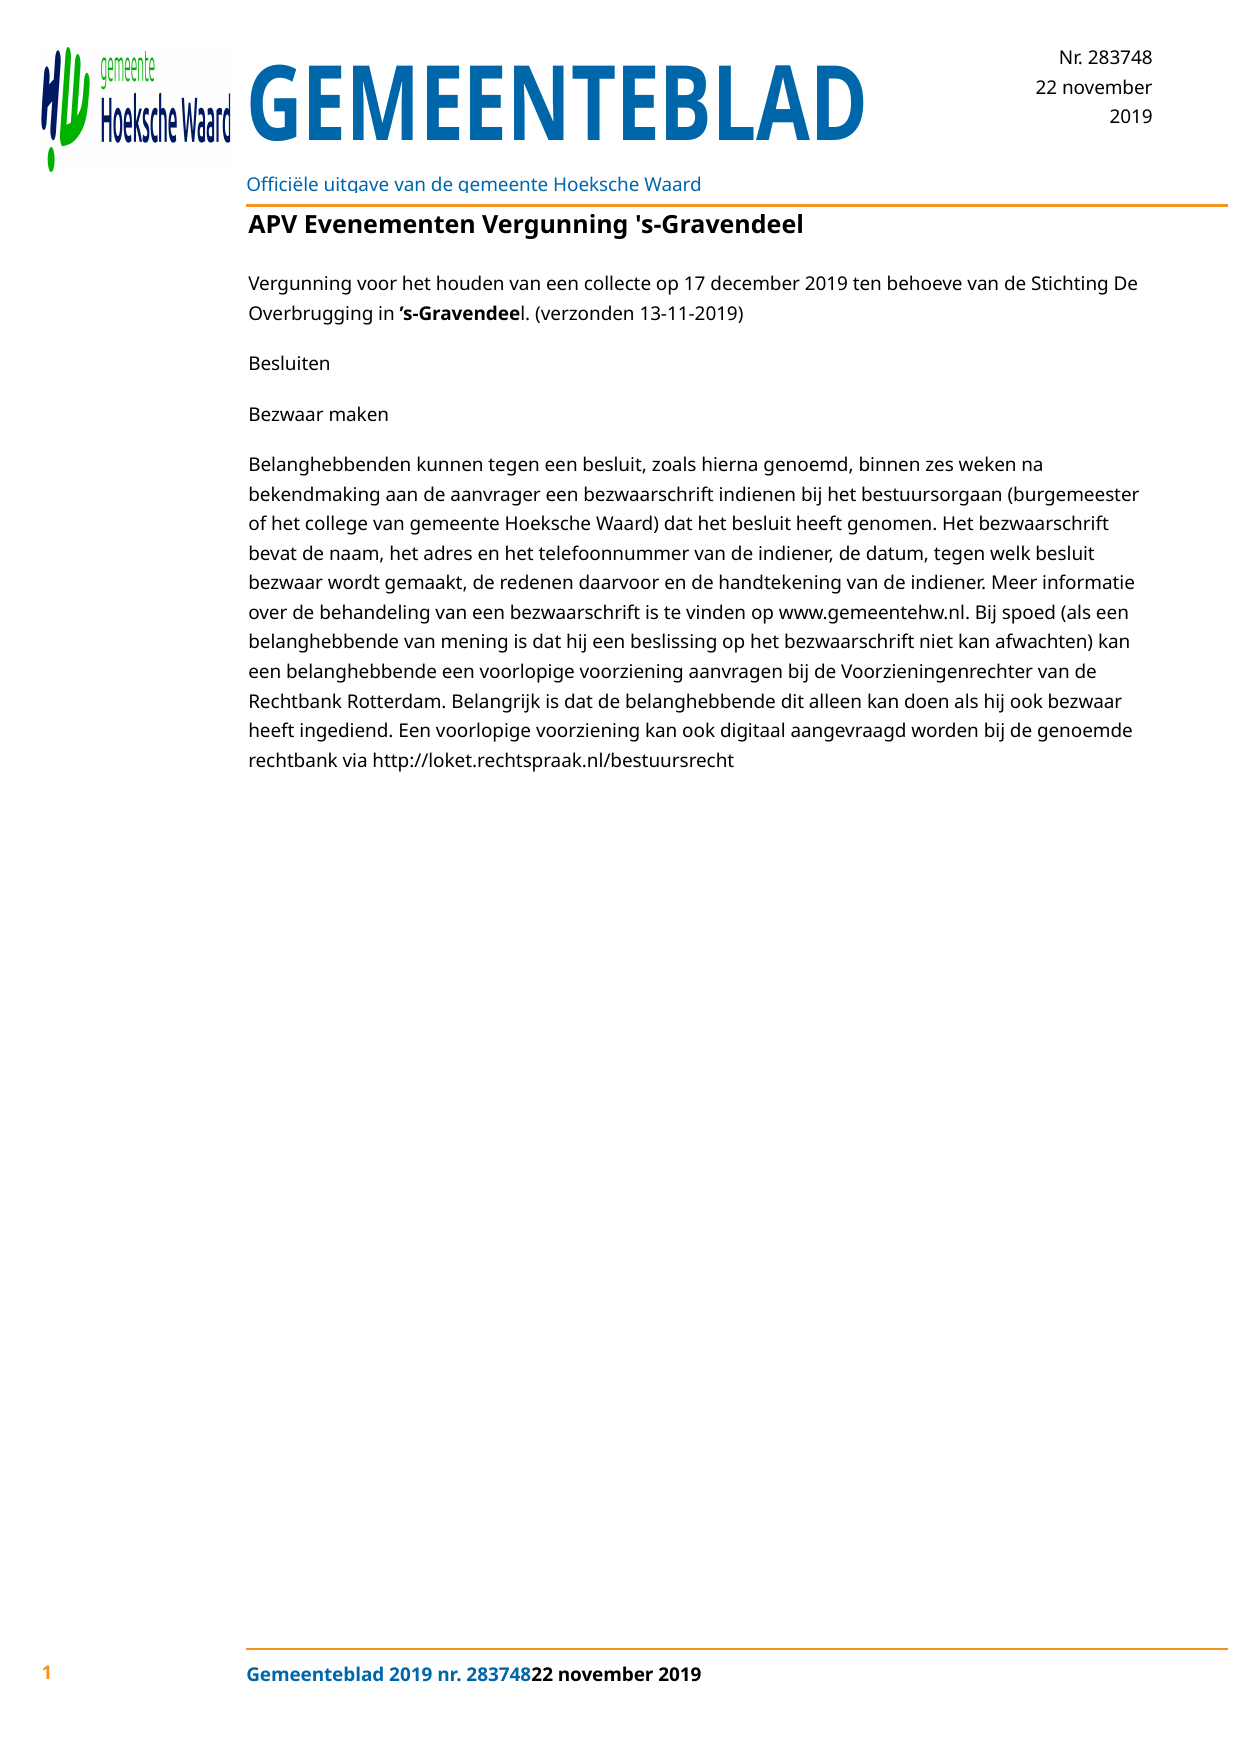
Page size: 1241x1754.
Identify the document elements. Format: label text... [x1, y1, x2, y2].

picture [41, 47, 231, 172]
text Besluiten [248, 350, 1152, 376]
text Vergunning voor het houden van een collecte op 17 december 2019 ten behoeve van de Stichting De Overbrugging in ’s-Gravendeel. (verzonden 13-11-2019) [248, 270, 1152, 326]
text Bezwaar maken [248, 401, 1152, 426]
text Belanghebbenden kunnen tegen een besluit, zoals hierna genoemd, binnen zes weken na bekendmaking aan de aanvrager een bezwaarschrift indienen bij het bestuursorgaan (burgemeester of het college van gemeente Hoeksche Waard) dat het besluit heeft genomen. Het bezwaarschrift bevat de naam, het adres en het telefoonnummer van de indiener, de datum, tegen welk besluit bezwaar wordt gemaakt, de redenen daarvoor en de handtekening van de indiener. Meer informatie over de behandeling van een bezwaarschrift is te vinden op www.gemeentehw.nl. Bij spoed (als een belanghebbende van mening is dat hij een beslissing op het bezwaarschrift niet kan afwachten) kan een belanghebbende een voorlopige voorziening aanvragen bij de Voorzieningenrechter van de Rechtbank Rotterdam. Belangrijk is dat de belanghebbende dit alleen kan doen als hij ook bezwaar heeft ingediend. Een voorlopige voorziening kan ook digitaal aangevraagd worden bij de genoemde rechtbank via http://loket.rechtspraak.nl/bestuursrecht [248, 451, 1152, 773]
text APV Evenementen Vergunning 's-Gravendeel [248, 207, 1152, 241]
